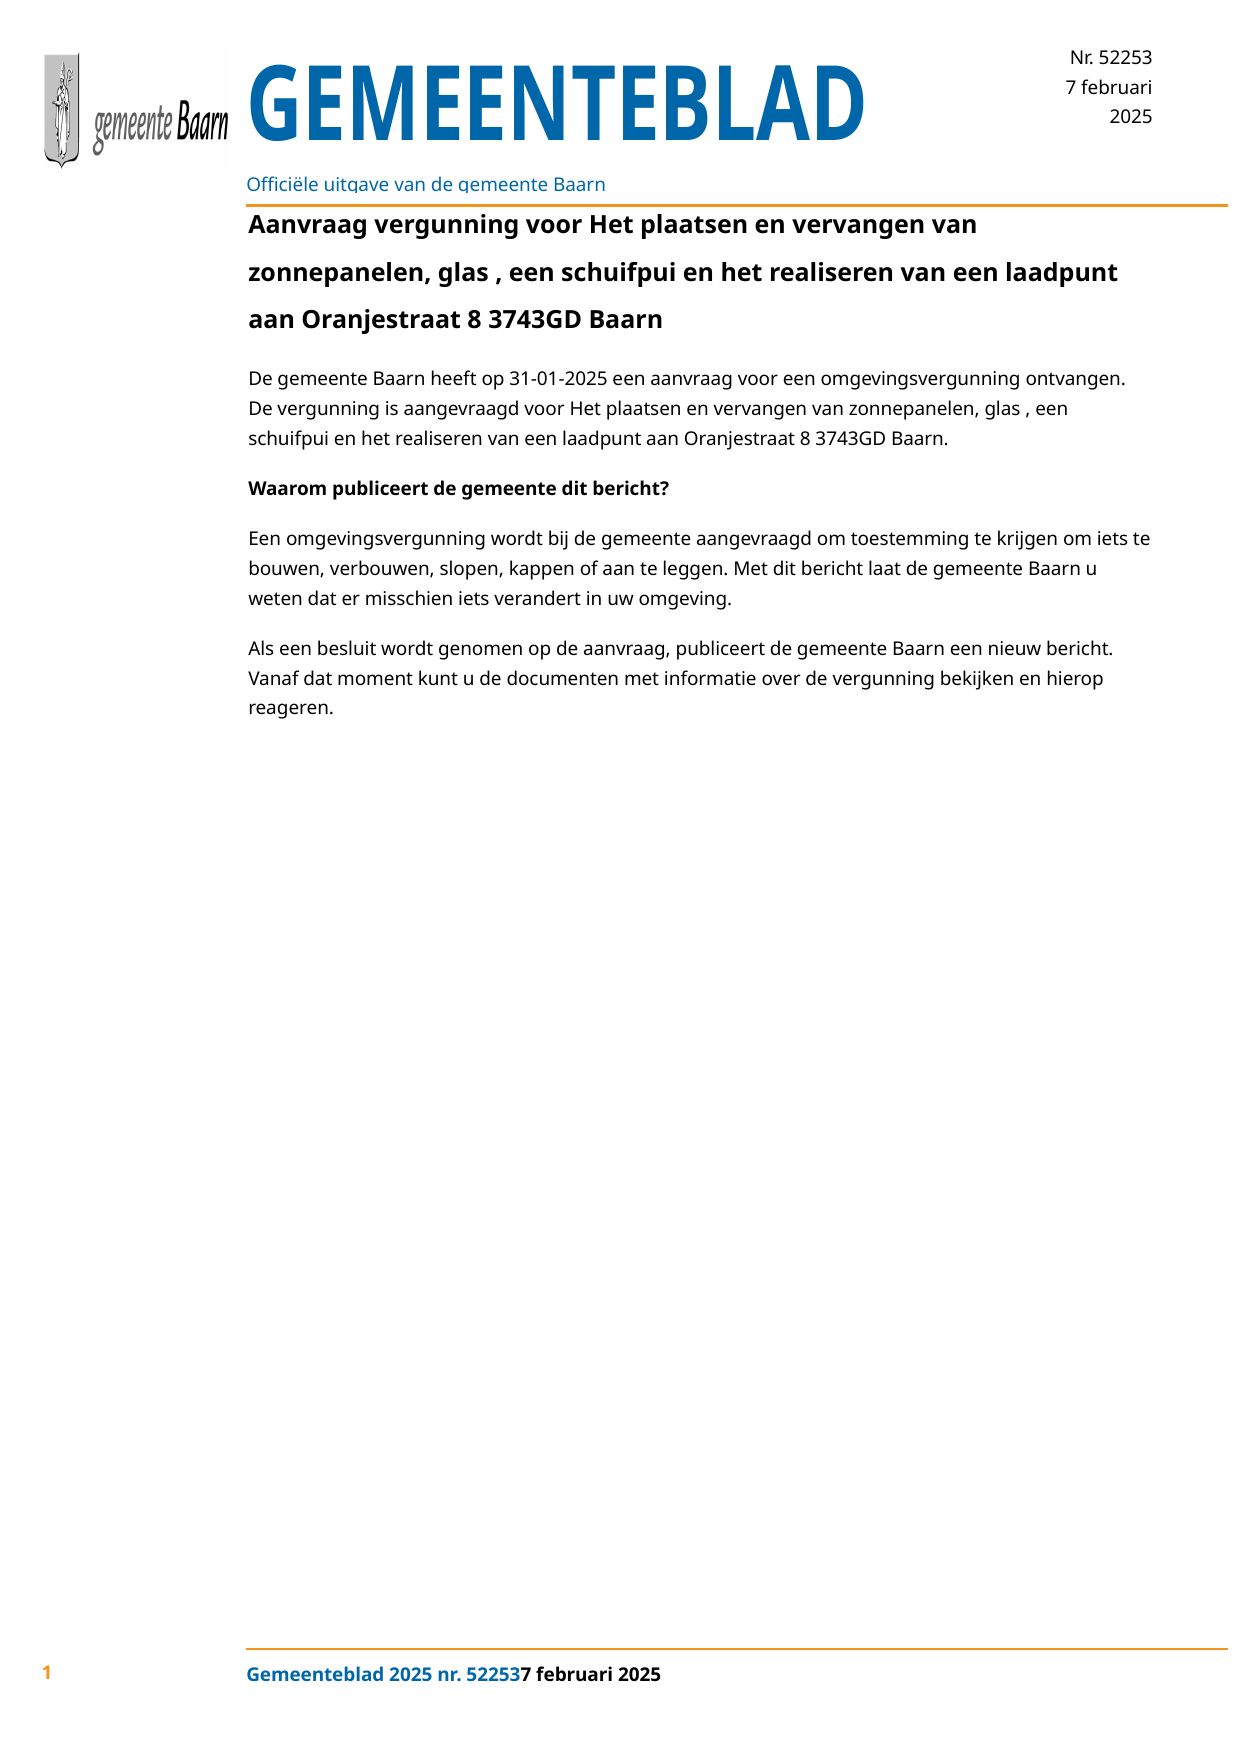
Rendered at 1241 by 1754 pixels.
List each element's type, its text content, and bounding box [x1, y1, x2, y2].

text Aanvraag vergunning voor Het plaatsen en vervangen van zonnepanelen, glas , een schuifpui en het realiseren van een laadpunt aan Oranjestraat 8 3743GD Baarn [248, 207, 1152, 336]
text Een omgevingsvergunning wordt bij de gemeente aangevraagd om toestemming te krijgen om iets te bouwen, verbouwen, slopen, kappen of aan te leggen. Met dit bericht laat de gemeente Baarn u weten dat er misschien iets verandert in uw omgeving. [248, 526, 1152, 610]
text Waarom publiceert de gemeente dit bericht? [248, 475, 1152, 501]
picture [41, 47, 231, 172]
text De gemeente Baarn heeft op 31-01-2025 een aanvraag voor een omgevingsvergunning ontvangen. De vergunning is aangevraagd voor Het plaatsen en vervangen van zonnepanelen, glas , een schuifpui en het realiseren van een laadpunt aan Oranjestraat 8 3743GD Baarn. [248, 366, 1152, 450]
text Als een besluit wordt genomen op de aanvraag, publiceert de gemeente Baarn een nieuw bericht. Vanaf dat moment kunt u de documenten met informatie over de vergunning bekijken en hierop reageren. [248, 635, 1152, 720]
